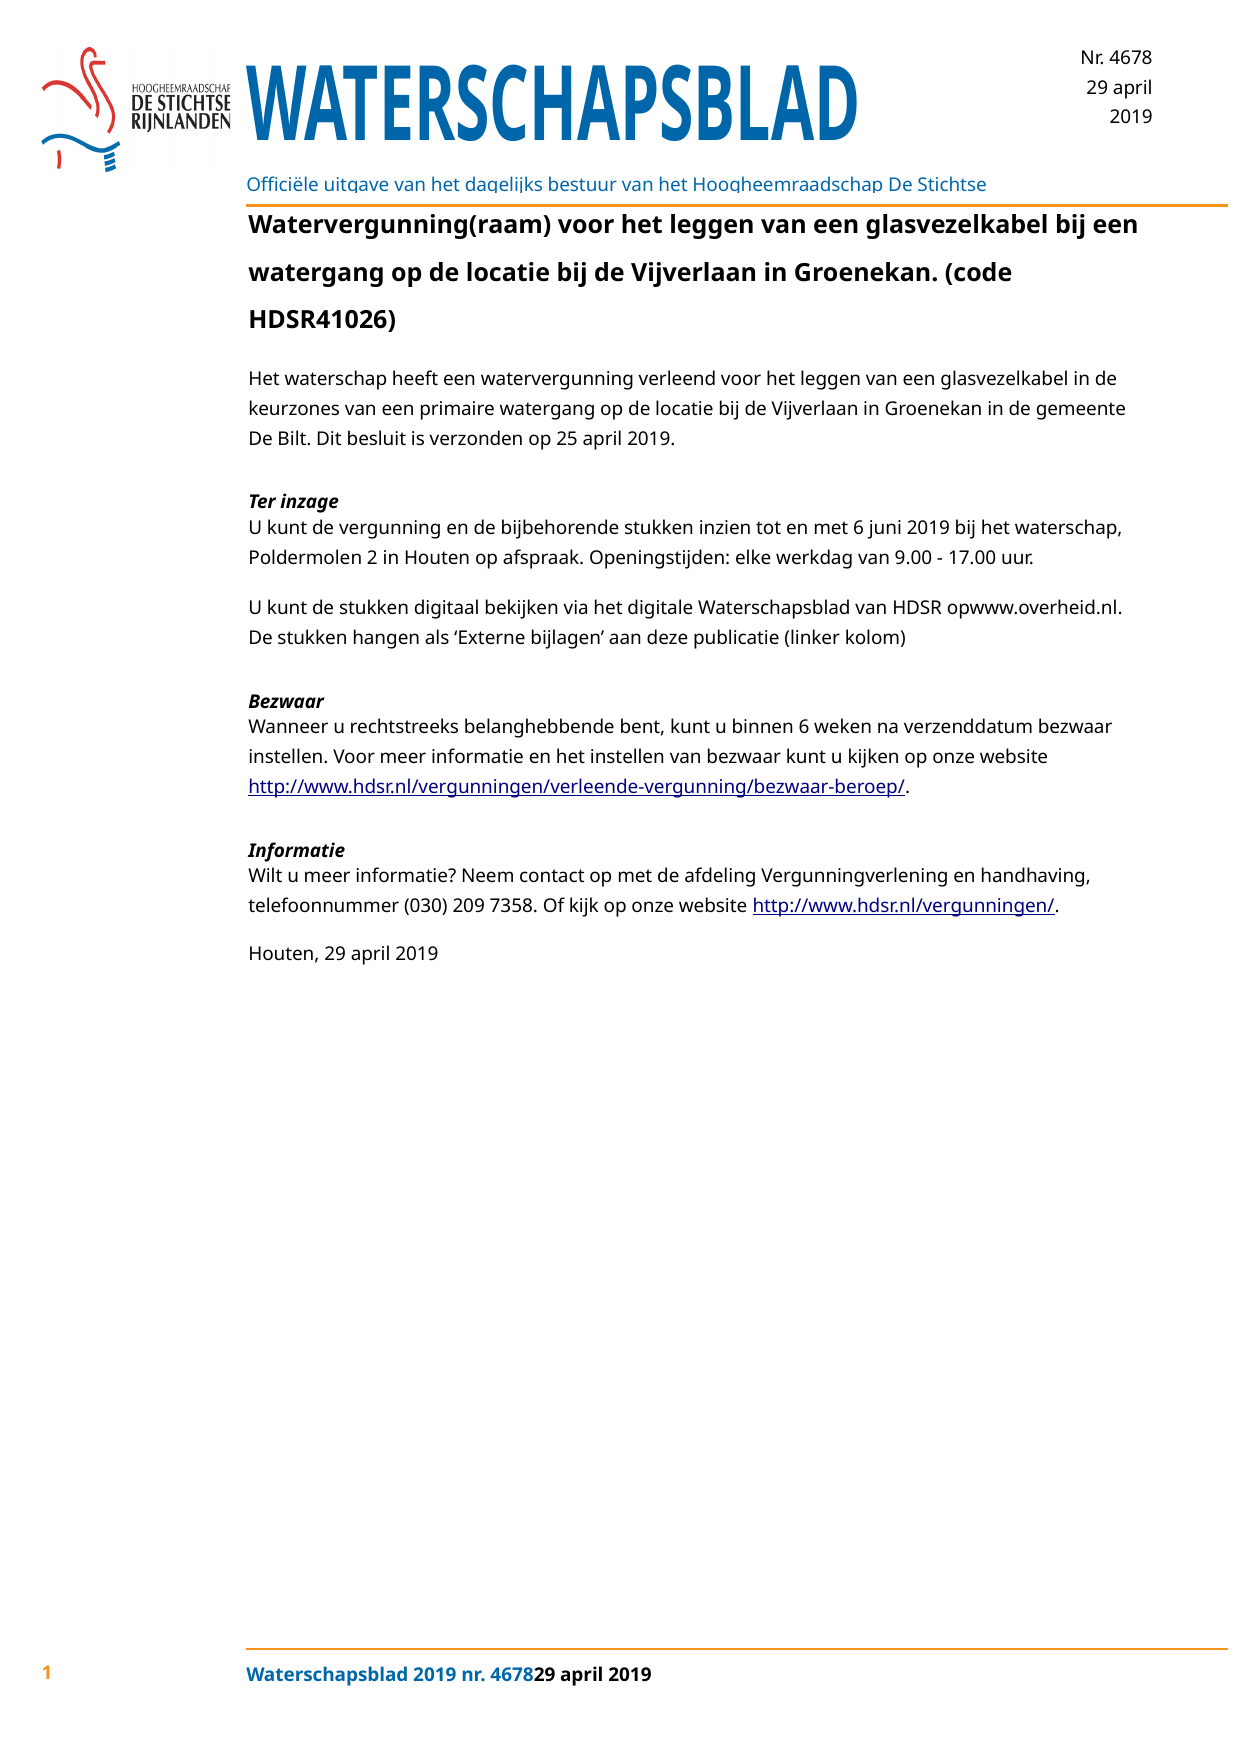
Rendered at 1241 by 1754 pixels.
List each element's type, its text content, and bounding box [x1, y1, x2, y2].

picture [41, 47, 231, 172]
text Wilt u meer informatie? Neem contact op met de afdeling Vergunningverlening en handhaving, telefoonnummer (030) 209 7358. Of kijk op onze website http://www.hdsr.nl/vergunningen/. [248, 862, 1152, 918]
text Bezwaar [248, 688, 1152, 714]
text Ter inzage [248, 489, 1152, 514]
text U kunt de vergunning en de bijbehorende stukken inzien tot en met 6 juni 2019 bij het waterschap, Poldermolen 2 in Houten op afspraak. Openingstijden: elke werkdag van 9.00 - 17.00 uur. [248, 514, 1152, 570]
text Watervergunning(raam) voor het leggen van een glasvezelkabel bij een watergang op de locatie bij de Vijverlaan in Groenekan. (code HDSR41026) [248, 207, 1152, 336]
text Houten, 29 april 2019 [248, 940, 1152, 966]
text Wanneer u rechtstreeks belanghebbende bent, kunt u binnen 6 weken na verzenddatum bezwaar instellen. Voor meer informatie en het instellen van bezwaar kunt u kijken op onze website http://www.hdsr.nl/vergunningen/verleende-vergunning/bezwaar-beroep/. [248, 714, 1152, 798]
text Het waterschap heeft een watervergunning verleend voor het leggen van een glasvezelkabel in de keurzones van een primaire watergang op de locatie bij de Vijverlaan in Groenekan in de gemeente De Bilt. Dit besluit is verzonden op 25 april 2019. [248, 366, 1152, 450]
text U kunt de stukken digitaal bekijken via het digitale Waterschapsblad van HDSR opwww.overheid.nl. De stukken hangen als ‘Externe bijlagen’ aan deze publicatie (linker kolom) [248, 594, 1152, 650]
text Informatie [248, 837, 1152, 862]
